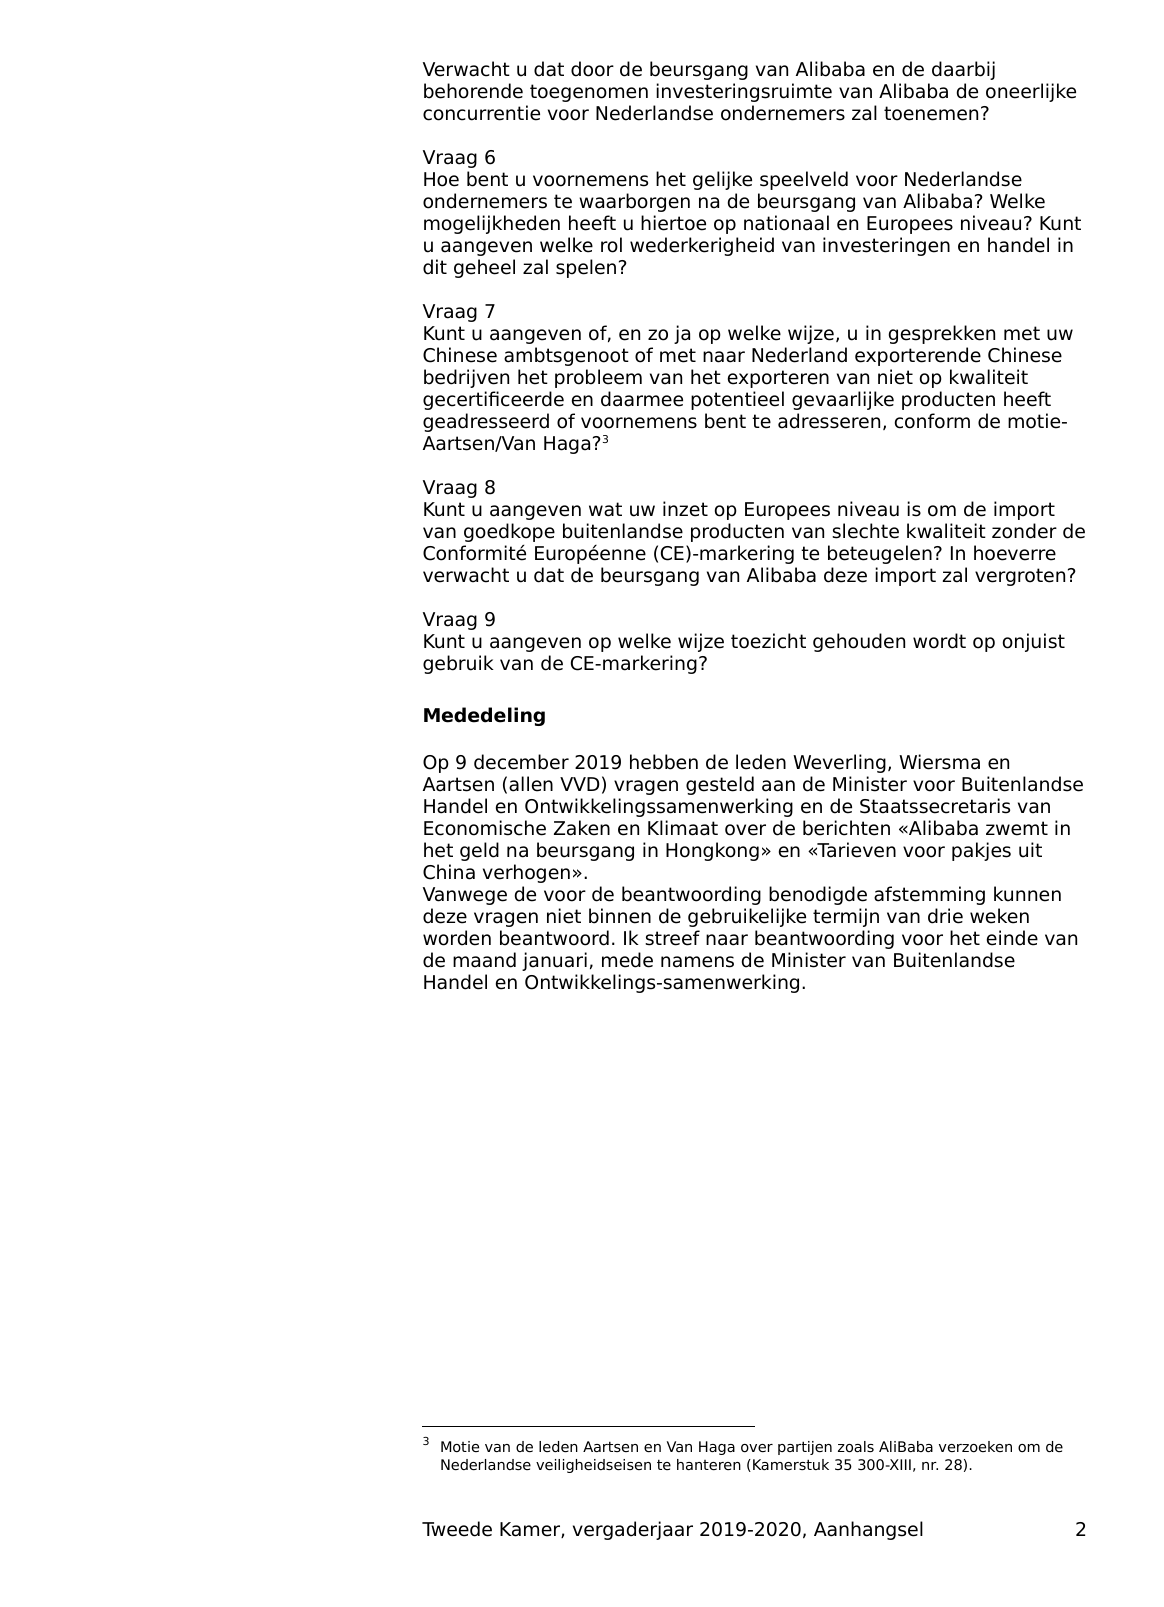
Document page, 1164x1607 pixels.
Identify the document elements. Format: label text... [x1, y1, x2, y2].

text Kunt u aangeven of, en zo ja op welke wijze, u in gesprekken met uw Chinese ambtsgenoot of met naar Nederland exporterende Chinese bedrijven het probleem van het exporteren van niet op kwaliteit gecertificeerde en daarmee potentieel gevaarlijke producten heeft geadresseerd of voornemens bent te adresseren, conform de motie-Aartsen/Van Haga? [422, 323, 1087, 455]
text Vanwege de voor de beantwoording benodigde afstemming kunnen deze vragen niet binnen de gebruikelijke termijn van drie weken worden beantwoord. Ik streef naar beantwoording voor het einde van de maand januari, mede namens de Minister van Buitenlandse Handel en Ontwikkelings-samenwerking. [422, 884, 1087, 994]
text Kunt u aangeven wat uw inzet op Europees niveau is om de import van goedkope buitenlandse producten van slechte kwaliteit zonder de Conformité Européenne (CE)-markering te beteugelen? In hoeverre verwacht u dat de beursgang van Alibaba deze import zal vergroten? [422, 499, 1087, 587]
text Vraag 9 [422, 609, 1087, 631]
text Kunt u aangeven op welke wijze toezicht gehouden wordt op onjuist gebruik van de CE-markering? [422, 631, 1087, 675]
text Hoe bent u voornemens het gelijke speelveld voor Nederlandse ondernemers te waarborgen na de beursgang van Alibaba? Welke mogelijkheden heeft u hiertoe op nationaal en Europees niveau? Kunt u aangeven welke rol wederkerigheid van investeringen en handel in dit geheel zal spelen? [422, 169, 1087, 279]
text Op 9 december 2019 hebben de leden Weverling, Wiersma en Aartsen (allen VVD) vragen gesteld aan de Minister voor Buitenlandse Handel en Ontwikkelingssamenwerking en de Staatssecretaris van Economische Zaken en Klimaat over de berichten «Alibaba zwemt in het geld na beursgang in Hongkong» en «Tarieven voor pakjes uit China verhogen». [422, 752, 1087, 884]
text Motie van de leden Aartsen en Van Haga over partijen zoals AliBaba verzoeken om de Nederlandse veiligheidseisen te hanteren (Kamerstuk 35 300-XIII, nr. 28). [422, 1435, 1087, 1474]
subtitle Mededeling [422, 705, 1087, 727]
text Vraag 7 [422, 301, 1087, 323]
text Vraag 6 [422, 147, 1087, 169]
text Vraag 8 [422, 477, 1087, 499]
text Verwacht u dat door de beursgang van Alibaba en de daarbij behorende toegenomen investeringsruimte van Alibaba de oneerlijke concurrentie voor Nederlandse ondernemers zal toenemen? [422, 59, 1087, 125]
